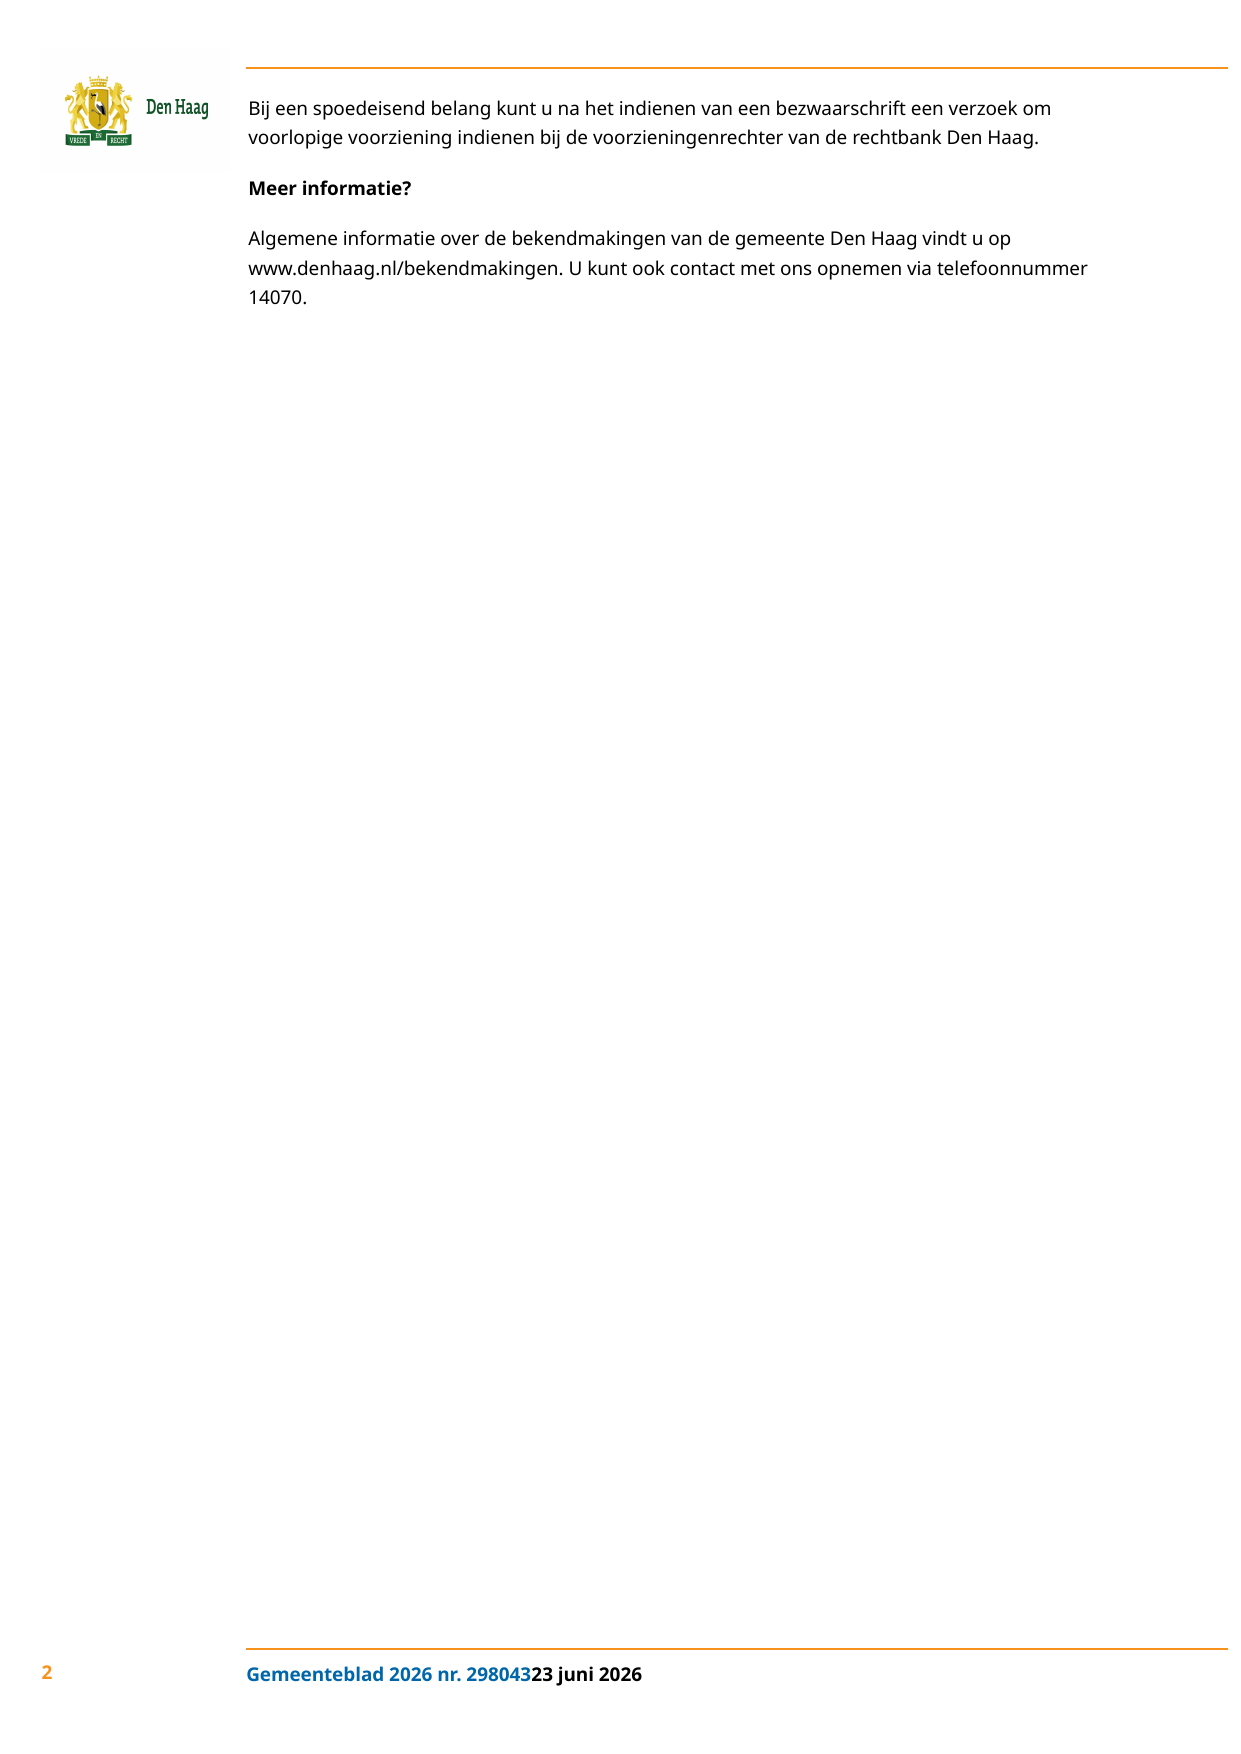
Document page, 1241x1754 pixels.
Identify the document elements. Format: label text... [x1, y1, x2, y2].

text Algemene informatie over de bekendmakingen van de gemeente Den Haag vindt u op www.denhaag.nl/bekendmakingen. U kunt ook contact met ons opnemen via telefoonnummer 14070. [248, 225, 1152, 310]
text Bij een spoedeisend belang kunt u na het indienen van een bezwaarschrift een verzoek om voorlopige voorziening indienen bij de voorzieningenrechter van de rechtbank Den Haag. [248, 95, 1152, 150]
text Meer informatie? [248, 175, 1152, 201]
picture [41, 47, 231, 172]
